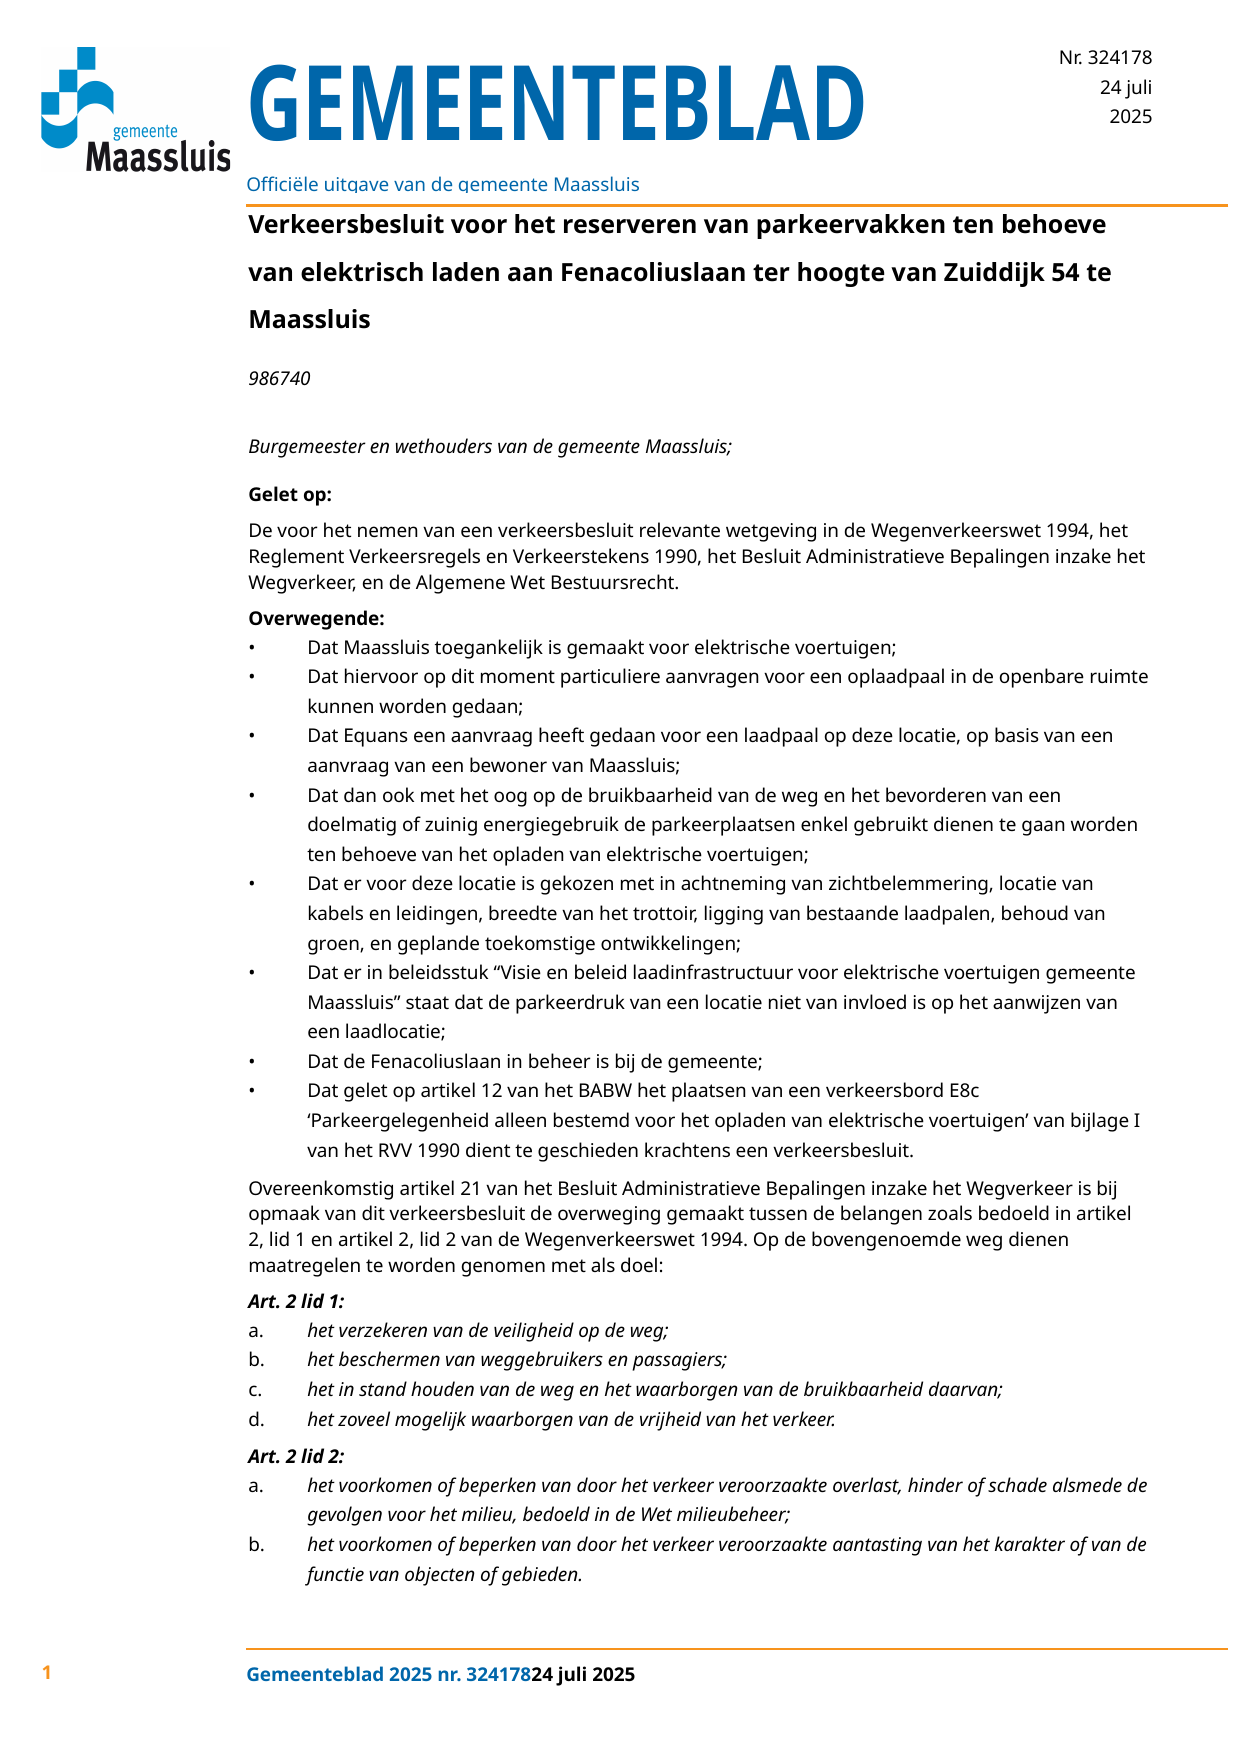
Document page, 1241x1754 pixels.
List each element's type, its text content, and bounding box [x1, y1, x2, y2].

list Dat er voor deze locatie is gekozen met in achtneming van zichtbelemmering, locatie van kabels en leidingen, breedte van het trottoir, ligging van bestaande laadpalen, behoud van groen, en geplande toekomstige ontwikkelingen; [248, 871, 1152, 956]
list Dat Maassluis toegankelijk is gemaakt voor elektrische voertuigen; [248, 634, 1152, 660]
list Dat dan ook met het oog op de bruikbaarheid van de weg en het bevorderen van een doelmatig of zuinig energiegebruik de parkeerplaatsen enkel gebruikt dienen te gaan worden ten behoeve van het opladen van elektrische voertuigen; [248, 782, 1152, 867]
list het verzekeren van de veiligheid op de weg; [248, 1317, 1152, 1343]
list Dat hiervoor op dit moment particuliere aanvragen voor een oplaadpaal in de openbare ruimte kunnen worden gedaan; [248, 663, 1152, 719]
text Verkeersbesluit voor het reserveren van parkeervakken ten behoeve van elektrisch laden aan Fenacoliuslaan ter hoogte van Zuiddijk 54 te Maassluis [248, 207, 1152, 336]
text Art. 2 lid 1: [248, 1289, 1152, 1314]
text Gelet op: [248, 481, 1152, 507]
text Overwegende: [248, 606, 1152, 631]
text De voor het nemen van een verkeersbesluit relevante wetgeving in de Wegenverkeerswet 1994, het Reglement Verkeersregels en Verkeerstekens 1990, het Besluit Administratieve Bepalingen inzake het Wegverkeer, en de Algemene Wet Bestuursrecht. [248, 517, 1152, 595]
picture [41, 47, 77, 92]
text Overeenkomstig artikel 21 van het Besluit Administratieve Bepalingen inzake het Wegverkeer is bij opmaak van dit verkeersbesluit de overweging gemaakt tussen de belangen zoals bedoeld in artikel 2, lid 1 en artikel 2, lid 2 van de Wegenverkeerswet 1994. Op de bovengenoemde weg dienen maatregelen te worden genomen met als doel: [248, 1175, 1152, 1278]
list Dat er in beleidsstuk “Visie en beleid laadinfrastructuur voor elektrische voertuigen gemeente Maassluis” staat dat de parkeerdruk van een locatie niet van invloed is op het aanwijzen van een laadlocatie; [248, 959, 1152, 1044]
text Art. 2 lid 2: [248, 1444, 1152, 1469]
list Dat Equans een aanvraag heeft gedaan voor een laadpaal op deze locatie, op basis van een aanvraag van een bewoner van Maassluis; [248, 723, 1152, 778]
text Burgemeester en wethouders van de gemeente Maassluis; [248, 433, 1152, 459]
list het zoveel mogelijk waarborgen van de vrijheid van het verkeer. [248, 1406, 1152, 1431]
list het beschermen van weggebruikers en passagiers; [248, 1347, 1152, 1372]
list het voorkomen of beperken van door het verkeer veroorzaakte overlast, hinder of schade alsmede de gevolgen voor het milieu, bedoeld in de Wet milieubeheer; [248, 1472, 1152, 1527]
list het voorkomen of beperken van door het verkeer veroorzaakte aantasting van het karakter of van de functie van objecten of gebieden. [248, 1531, 1152, 1586]
list het in stand houden van de weg en het waarborgen van de bruikbaarheid daarvan; [248, 1376, 1152, 1402]
picture [41, 47, 231, 172]
list Dat de Fenacoliuslaan in beheer is bij de gemeente; [248, 1048, 1152, 1074]
list Dat gelet op artikel 12 van het BABW het plaatsen van een verkeersbord E8c ‘Parkeergelegenheid alleen bestemd voor het opladen van elektrische voertuigen’ van bijlage I van het RVV 1990 dient te geschieden krachtens een verkeersbesluit. [248, 1078, 1152, 1163]
text 986740 [248, 366, 1152, 391]
